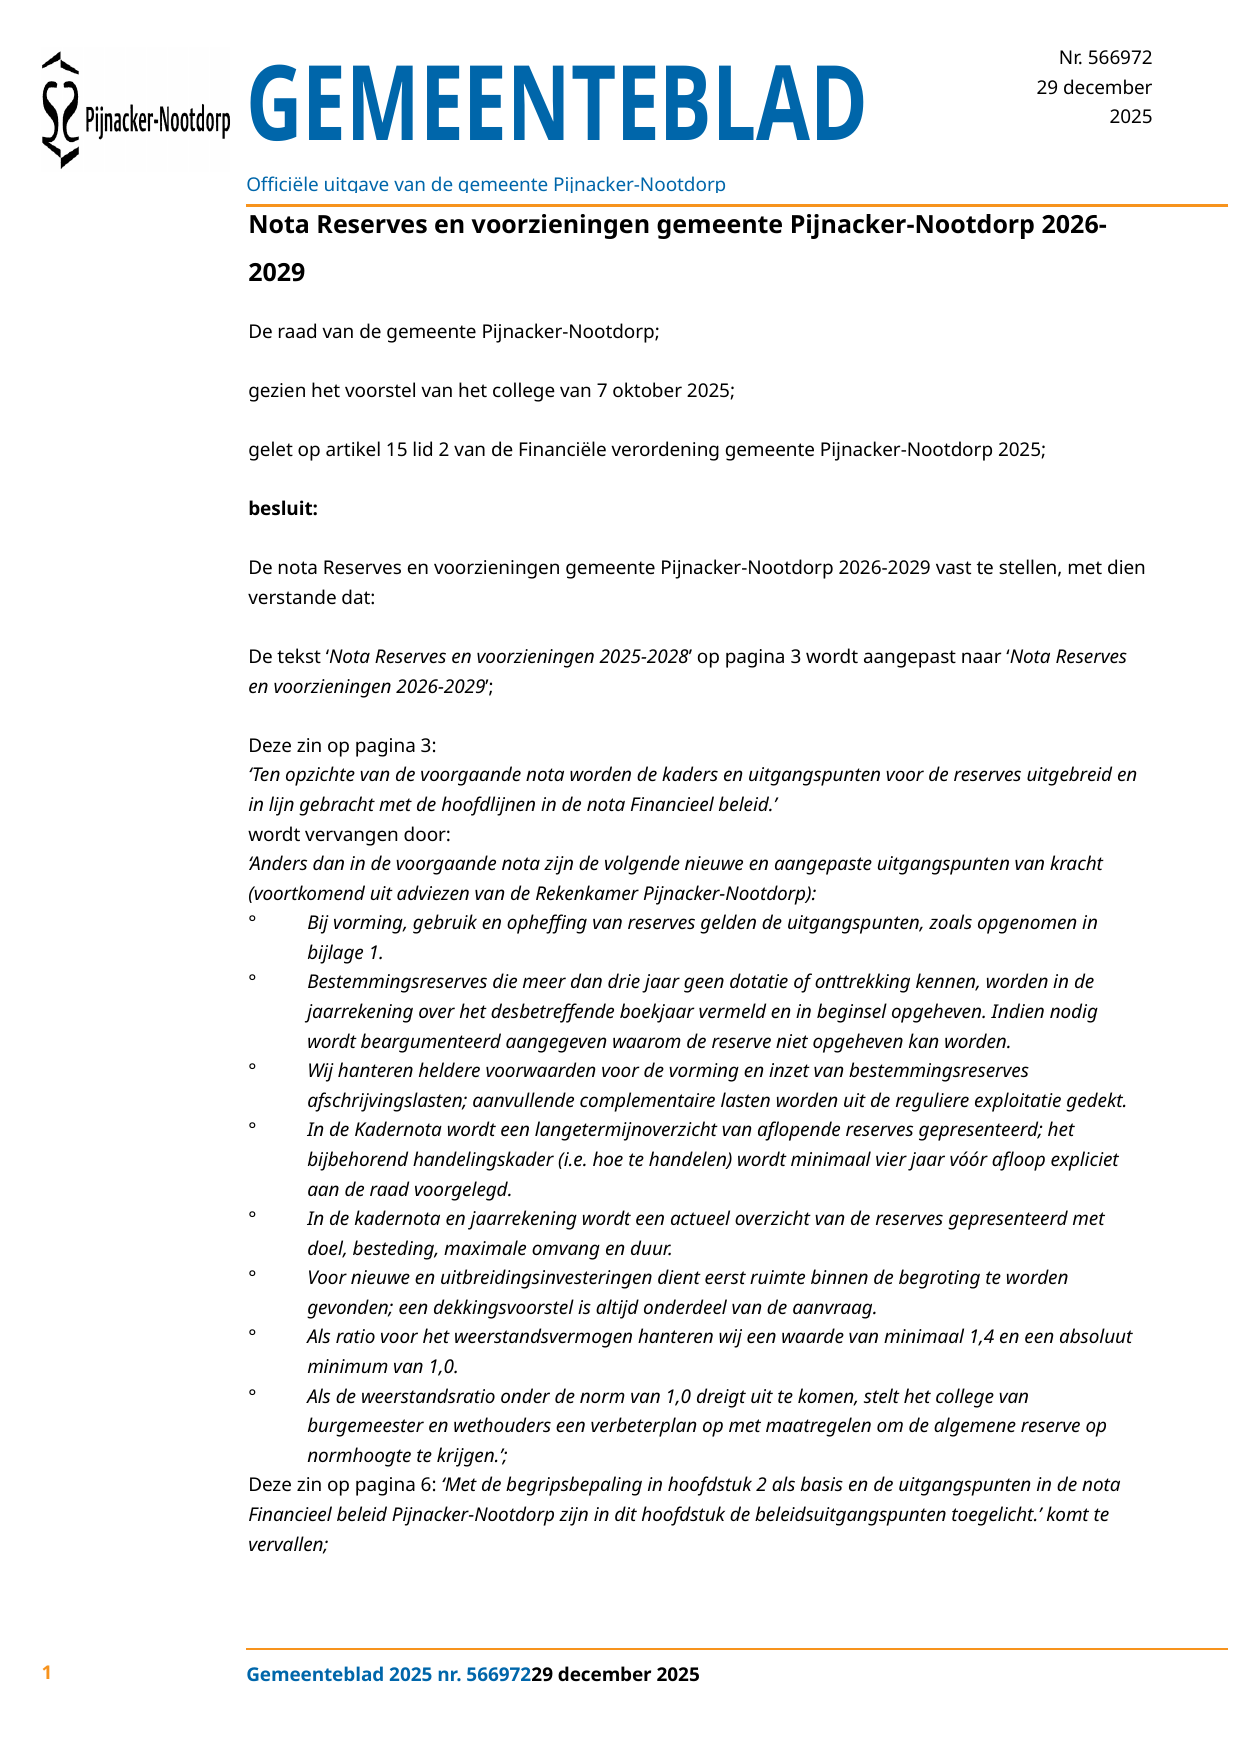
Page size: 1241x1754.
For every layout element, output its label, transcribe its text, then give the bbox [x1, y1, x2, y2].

list Bij vorming, gebruik en opheffing van reserves gelden de uitgangspunten, zoals opgenomen in bijlage 1. [248, 909, 1152, 965]
text besluit: [248, 495, 1152, 521]
text ‘Anders dan in de voorgaande nota zijn de volgende nieuwe en aangepaste uitgangspunten van kracht (voortkomend uit adviezen van de Rekenkamer Pijnacker-Nootdorp): [248, 850, 1152, 906]
list In de kadernota en jaarrekening wordt een actueel overzicht van de reserves gepresenteerd met doel, besteding, maximale omvang en duur. [248, 1205, 1152, 1261]
list Bestemmingsreserves die meer dan drie jaar geen dotatie of onttrekking kennen, worden in de jaarrekening over het desbetreffende boekjaar vermeld en in beginsel opgeheven. Indien nodig wordt beargumenteerd aangegeven waarom de reserve niet opgeheven kan worden. [248, 969, 1152, 1054]
list Als ratio voor het weerstandsvermogen hanteren wij een waarde van minimaal 1,4 en een absoluut minimum van 1,0. [248, 1324, 1152, 1379]
text Deze zin op pagina 6: ‘Met de begripsbepaling in hoofdstuk 2 als basis en de uitgangspunten in de nota Financieel beleid Pijnacker-Nootdorp zijn in dit hoofdstuk de beleidsuitgangspunten toegelicht.’ komt te vervallen; [248, 1472, 1152, 1557]
text Nota Reserves en voorzieningen gemeente Pijnacker-Nootdorp 2026-2029 [248, 207, 1152, 288]
list Wij hanteren heldere voorwaarden voor de vorming en inzet van bestemmingsreserves afschrijvingslasten; aanvullende complementaire lasten worden uit de reguliere exploitatie gedekt. [248, 1057, 1152, 1113]
text ‘Ten opzichte van de voorgaande nota worden de kaders en uitgangspunten voor de reserves uitgebreid en in lijn gebracht met de hoofdlijnen in de nota Financieel beleid.’ [248, 762, 1152, 817]
text De tekst ‘Nota Reserves en voorzieningen 2025-2028’ op pagina 3 wordt aangepast naar ‘Nota Reserves en voorzieningen 2026-2029’; [248, 643, 1152, 699]
list Voor nieuwe en uitbreidingsinvesteringen dient eerst ruimte binnen de begroting te worden gevonden; een dekkingsvoorstel is altijd onderdeel van de aanvraag. [248, 1264, 1152, 1320]
picture [41, 47, 231, 172]
text Deze zin op pagina 3: [248, 732, 1152, 758]
text wordt vervangen door: [248, 821, 1152, 847]
text gelet op artikel 15 lid 2 van de Financiële verordening gemeente Pijnacker-Nootdorp 2025; [248, 436, 1152, 462]
list In de Kadernota wordt een langetermijnoverzicht van aflopende reserves gepresenteerd; het bijbehorend handelingskader (i.e. hoe te handelen) wordt minimaal vier jaar vóór afloop expliciet aan de raad voorgelegd. [248, 1117, 1152, 1202]
list Als de weerstandsratio onder de norm van 1,0 dreigt uit te komen, stelt het college van burgemeester en wethouders een verbeterplan op met maatregelen om de algemene reserve op normhoogte te krijgen.’; [248, 1383, 1152, 1468]
text De raad van de gemeente Pijnacker-Nootdorp; [248, 318, 1152, 344]
text De nota Reserves en voorzieningen gemeente Pijnacker-Nootdorp 2026-2029 vast te stellen, met dien verstande dat: [248, 554, 1152, 610]
text gezien het voorstel van het college van 7 oktober 2025; [248, 377, 1152, 403]
